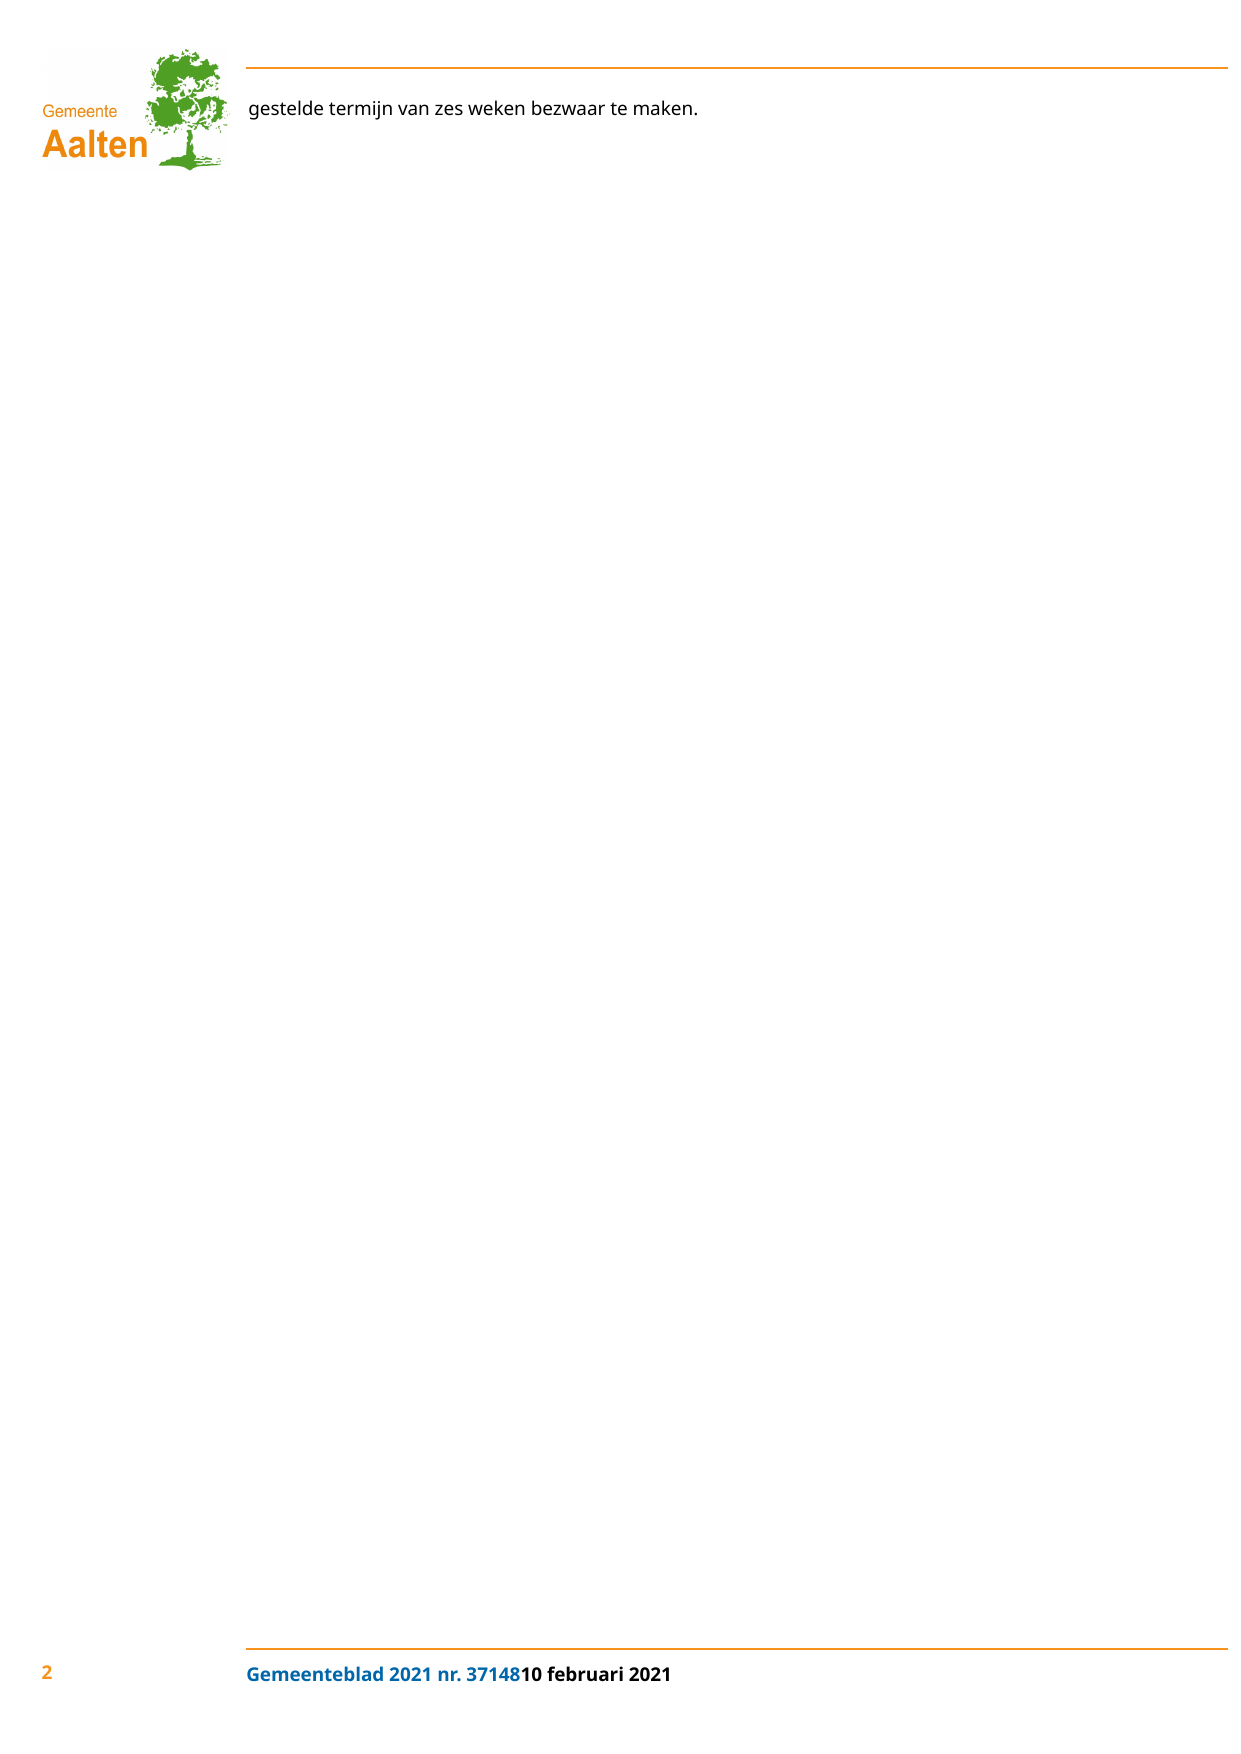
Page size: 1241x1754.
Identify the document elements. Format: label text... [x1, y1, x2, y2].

text gestelde termijn van zes weken bezwaar te maken. [248, 95, 1152, 121]
picture [41, 47, 231, 172]
